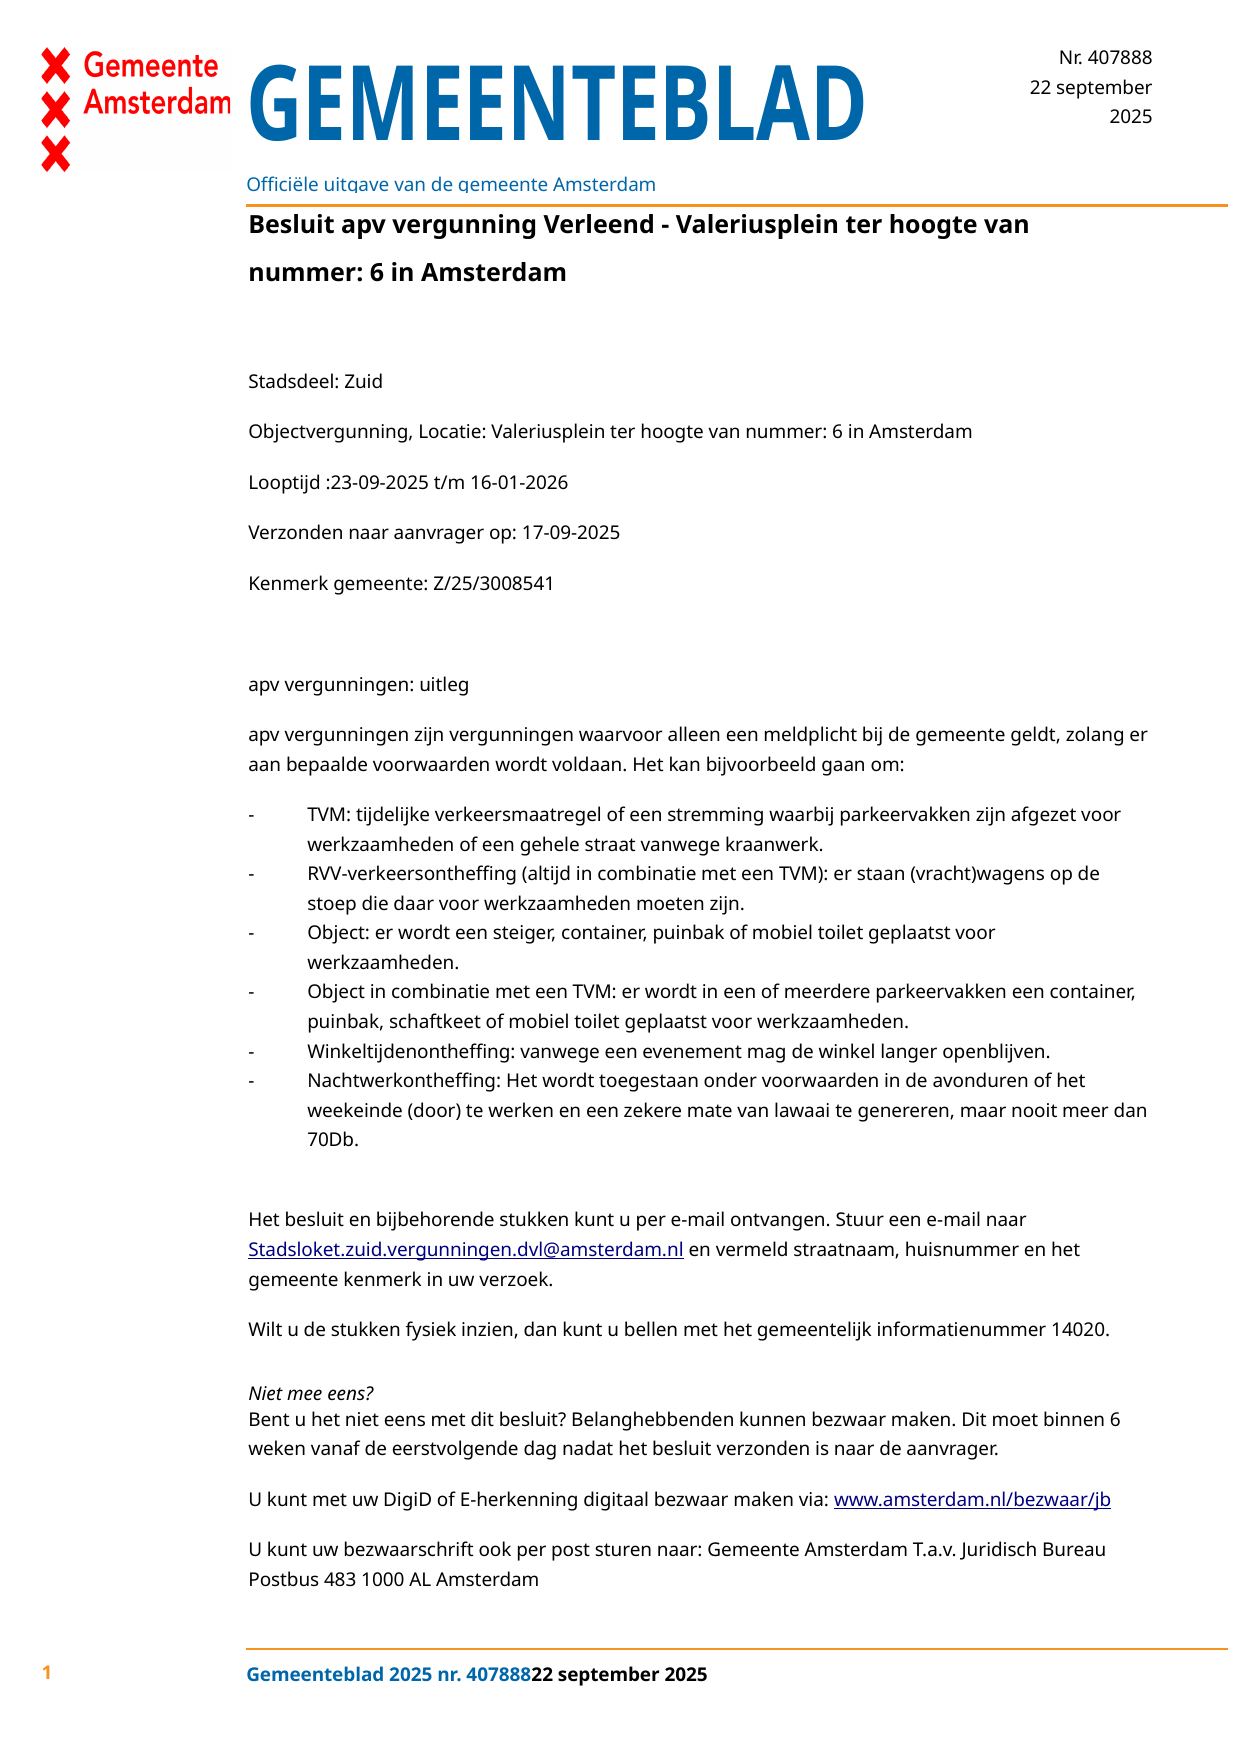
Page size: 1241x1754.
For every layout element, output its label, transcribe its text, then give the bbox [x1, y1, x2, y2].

text apv vergunningen zijn vergunningen waarvoor alleen een meldplicht bij de gemeente geldt, zolang er aan bepaalde voorwaarden wordt voldaan. Het kan bijvoorbeeld gaan om: [248, 721, 1152, 777]
text Verzonden naar aanvrager op: 17-09-2025 [248, 519, 1152, 545]
list TVM: tijdelijke verkeersmaatregel of een stremming waarbij parkeervakken zijn afgezet voor werkzaamheden of een gehele straat vanwege kraanwerk. [248, 801, 1152, 857]
text Besluit apv vergunning Verleend - Valeriusplein ter hoogte van nummer: 6 in Amsterdam [248, 207, 1152, 288]
picture [41, 47, 231, 172]
list Winkeltijdenontheffing: vanwege een evenement mag de winkel langer openblijven. [248, 1038, 1152, 1064]
text Looptijd :23-09-2025 t/m 16-01-2026 [248, 469, 1152, 495]
text apv vergunningen: uitleg [248, 671, 1152, 697]
text Wilt u de stukken fysiek inzien, dan kunt u bellen met het gemeentelijk informatienummer 14020. [248, 1316, 1152, 1342]
text Het besluit en bijbehorende stukken kunt u per e-mail ontvangen. Stuur een e-mail naar Stadsloket.zuid.vergunningen.dvl@amsterdam.nl en vermeld straatnaam, huisnummer en het gemeente kenmerk in uw verzoek. [248, 1207, 1152, 1292]
text Objectvergunning, Locatie: Valeriusplein ter hoogte van nummer: 6 in Amsterdam [248, 419, 1152, 444]
list Object in combinatie met een TVM: er wordt in een of meerdere parkeervakken een container, puinbak, schaftkeet of mobiel toilet geplaatst voor werkzaamheden. [248, 979, 1152, 1034]
text Stadsdeel: Zuid [248, 368, 1152, 394]
text Kenmerk gemeente: Z/25/3008541 [248, 570, 1152, 596]
list Nachtwerkontheffing: Het wordt toegestaan onder voorwaarden in de avonduren of het weekeinde (door) te werken en een zekere mate van lawaai te genereren, maar nooit meer dan 70Db. [248, 1067, 1152, 1152]
text U kunt uw bezwaarschrift ook per post sturen naar: Gemeente Amsterdam T.a.v. Juridisch Bureau Postbus 483 1000 AL Amsterdam [248, 1536, 1152, 1592]
text U kunt met uw DigiD of E-herkenning digitaal bezwaar maken via: www.amsterdam.nl/bezwaar/jb [248, 1486, 1152, 1512]
text Bent u het niet eens met dit besluit? Belanghebbenden kunnen bezwaar maken. Dit moet binnen 6 weken vanaf de eerstvolgende dag nadat het besluit verzonden is naar de aanvrager. [248, 1406, 1152, 1461]
text Niet mee eens? [248, 1380, 1152, 1406]
list Object: er wordt een steiger, container, puinbak of mobiel toilet geplaatst voor werkzaamheden. [248, 919, 1152, 975]
list RVV-verkeersontheffing (altijd in combinatie met een TVM): er staan (vracht)wagens op de stoep die daar voor werkzaamheden moeten zijn. [248, 860, 1152, 916]
